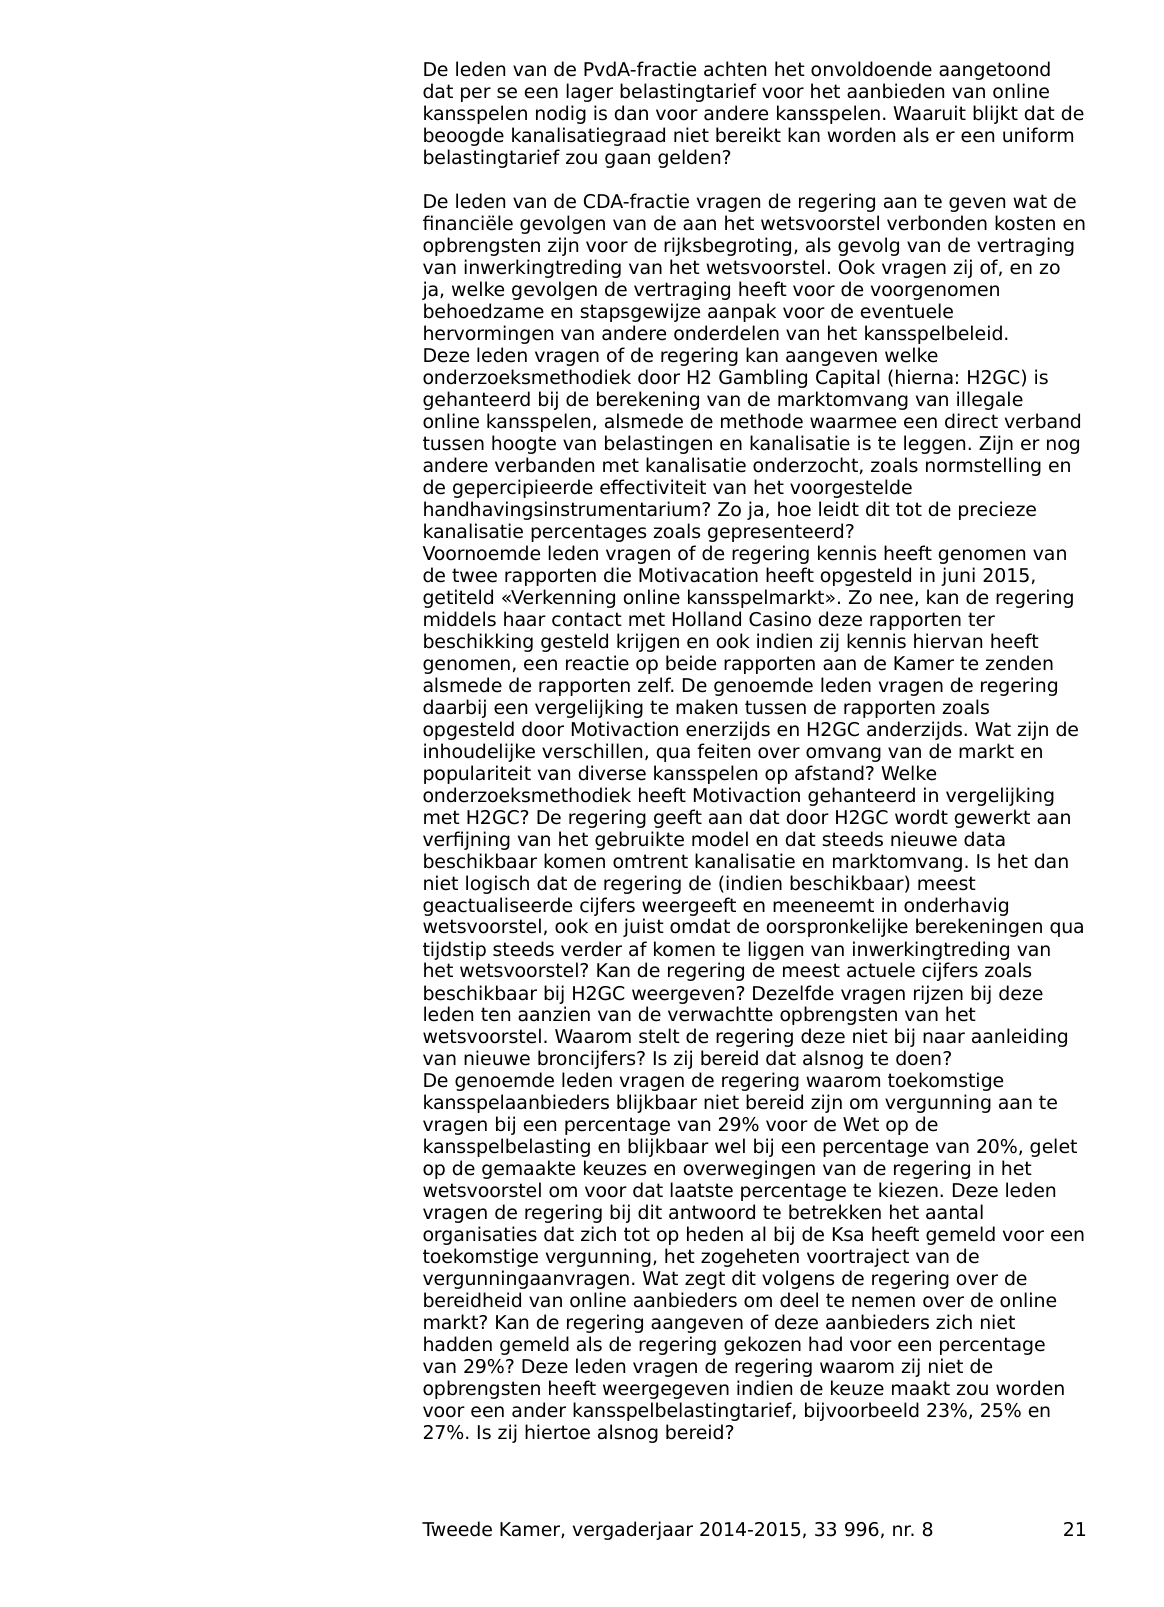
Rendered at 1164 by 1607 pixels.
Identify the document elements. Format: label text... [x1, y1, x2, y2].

text De genoemde leden vragen de regering waarom toekomstige kansspelaanbieders blijkbaar niet bereid zijn om vergunning aan te vragen bij een percentage van 29% voor de Wet op de kansspelbelasting en blijkbaar wel bij een percentage van 20%, gelet op de gemaakte keuzes en overwegingen van de regering in het wetsvoorstel om voor dat laatste percentage te kiezen. Deze leden vragen de regering bij dit antwoord te betrekken het aantal organisaties dat zich tot op heden al bij de Ksa heeft gemeld voor een toekomstige vergunning, het zogeheten voortraject van de vergunningaanvragen. Wat zegt dit volgens de regering over de bereidheid van online aanbieders om deel te nemen over de online markt? Kan de regering aangeven of deze aanbieders zich niet hadden gemeld als de regering gekozen had voor een percentage van 29%? Deze leden vragen de regering waarom zij niet de opbrengsten heeft weergegeven indien de keuze maakt zou worden voor een ander kansspelbelastingtarief, bijvoorbeeld 23%, 25% en 27%. Is zij hiertoe alsnog bereid? [422, 1070, 1087, 1444]
text Deze leden vragen of de regering kan aangeven welke onderzoeksmethodiek door H2 Gambling Capital (hierna: H2GC) is gehanteerd bij de berekening van de marktomvang van illegale online kansspelen, alsmede de methode waarmee een direct verband tussen hoogte van belastingen en kanalisatie is te leggen. Zijn er nog andere verbanden met kanalisatie onderzocht, zoals normstelling en de gepercipieerde effectiviteit van het voorgestelde handhavingsinstrumentarium? Zo ja, hoe leidt dit tot de precieze kanalisatie percentages zoals gepresenteerd? [422, 345, 1087, 543]
text De leden van de PvdA-fractie achten het onvoldoende aangetoond dat per se een lager belastingtarief voor het aanbieden van online kansspelen nodig is dan voor andere kansspelen. Waaruit blijkt dat de beoogde kanalisatiegraad niet bereikt kan worden als er een uniform belastingtarief zou gaan gelden? [422, 59, 1087, 169]
text Voornoemde leden vragen of de regering kennis heeft genomen van de twee rapporten die Motivacation heeft opgesteld in juni 2015, getiteld «Verkenning online kansspelmarkt». Zo nee, kan de regering middels haar contact met Holland Casino deze rapporten ter beschikking gesteld krijgen en ook indien zij kennis hiervan heeft genomen, een reactie op beide rapporten aan de Kamer te zenden alsmede de rapporten zelf. De genoemde leden vragen de regering daarbij een vergelijking te maken tussen de rapporten zoals opgesteld door Motivaction enerzijds en H2GC anderzijds. Wat zijn de inhoudelijke verschillen, qua feiten over omvang van de markt en populariteit van diverse kansspelen op afstand? Welke onderzoeksmethodiek heeft Motivaction gehanteerd in vergelijking met H2GC? De regering geeft aan dat door H2GC wordt gewerkt aan verfijning van het gebruikte model en dat steeds nieuwe data beschikbaar komen omtrent kanalisatie en marktomvang. Is het dan niet logisch dat de regering de (indien beschikbaar) meest geactualiseerde cijfers weergeeft en meeneemt in onderhavig wetsvoorstel, ook en juist omdat de oorspronkelijke berekeningen qua tijdstip steeds verder af komen te liggen van inwerkingtreding van het wetsvoorstel? Kan de regering de meest actuele cijfers zoals beschikbaar bij H2GC weergeven? Dezelfde vragen rijzen bij deze leden ten aanzien van de verwachtte opbrengsten van het wetsvoorstel. Waarom stelt de regering deze niet bij naar aanleiding van nieuwe broncijfers? Is zij bereid dat alsnog te doen? [422, 543, 1087, 1070]
text De leden van de CDA-fractie vragen de regering aan te geven wat de financiële gevolgen van de aan het wetsvoorstel verbonden kosten en opbrengsten zijn voor de rijksbegroting, als gevolg van de vertraging van inwerkingtreding van het wetsvoorstel. Ook vragen zij of, en zo ja, welke gevolgen de vertraging heeft voor de voorgenomen behoedzame en stapsgewijze aanpak voor de eventuele hervormingen van andere onderdelen van het kansspelbeleid. [422, 191, 1087, 345]
